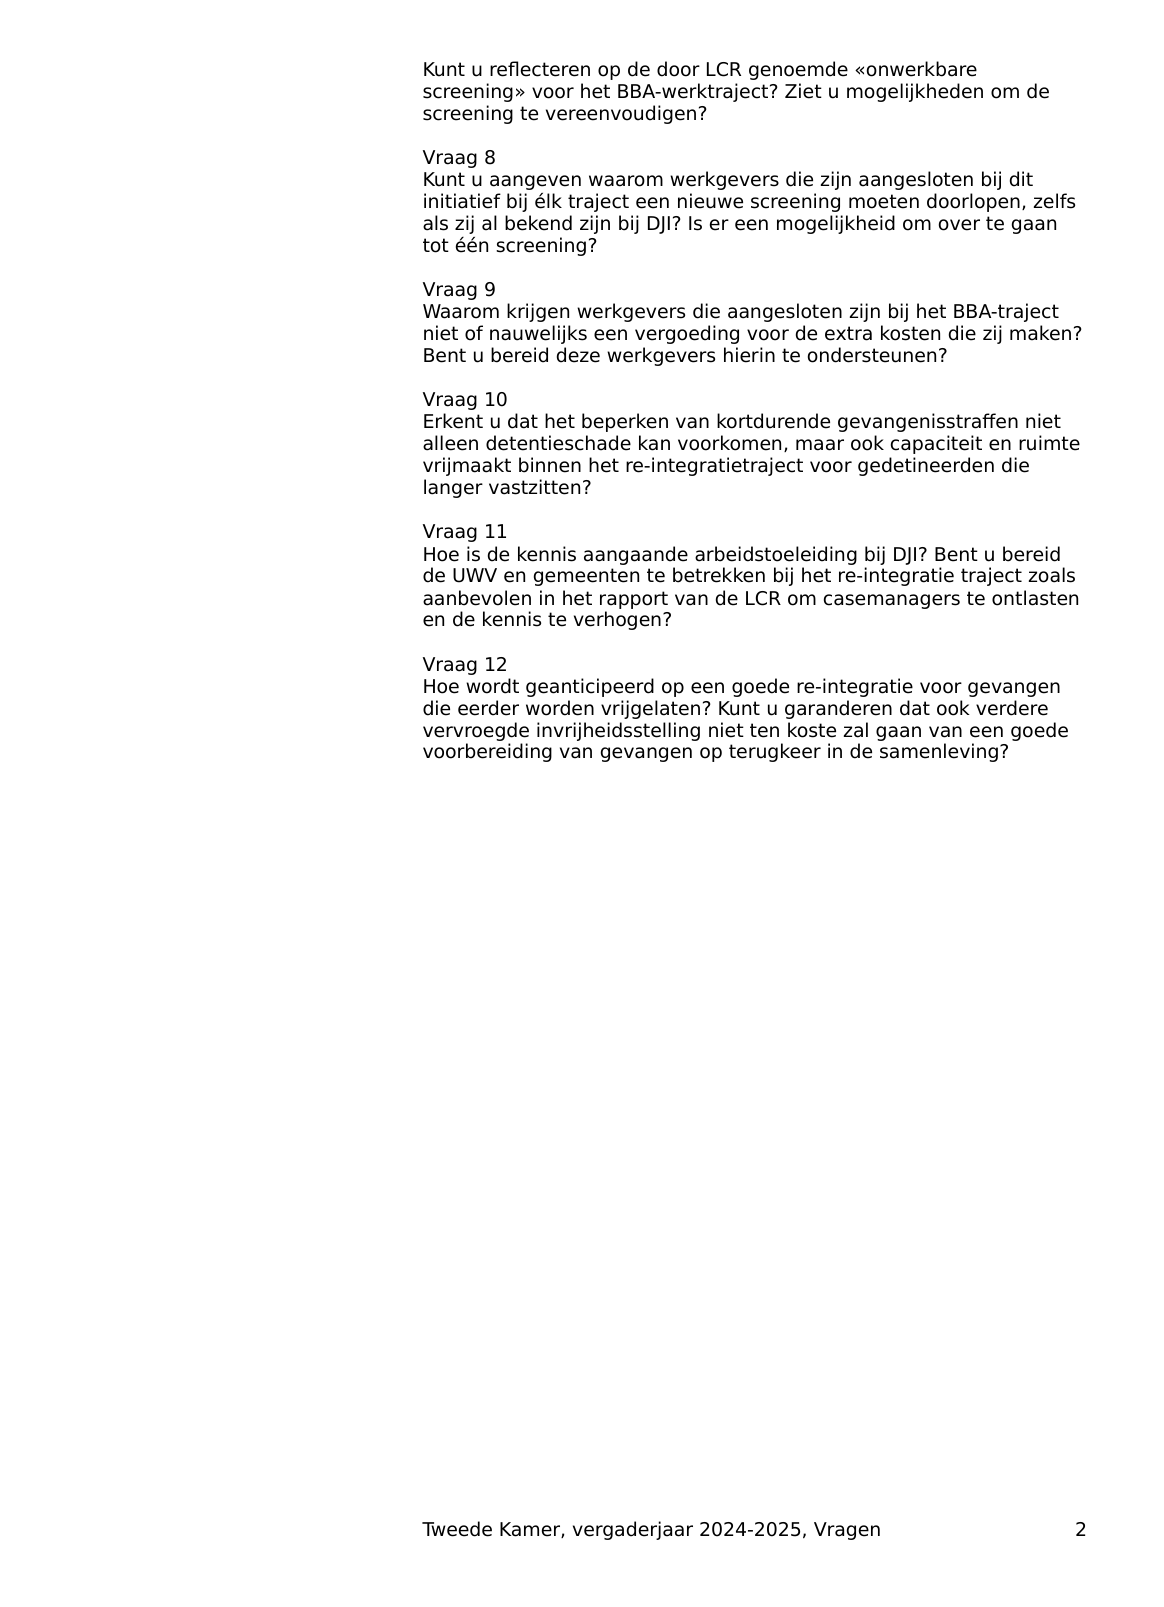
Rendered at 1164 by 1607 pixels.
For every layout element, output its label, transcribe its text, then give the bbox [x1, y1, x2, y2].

text Vraag 8 [422, 147, 1087, 169]
text Hoe wordt geanticipeerd op een goede re-integratie voor gevangen die eerder worden vrijgelaten? Kunt u garanderen dat ook verdere vervroegde invrijheidsstelling niet ten koste zal gaan van een goede voorbereiding van gevangen op terugkeer in de samenleving? [422, 676, 1087, 763]
text Hoe is de kennis aangaande arbeidstoeleiding bij DJI? Bent u bereid de UWV en gemeenten te betrekken bij het re-integratie traject zoals aanbevolen in het rapport van de LCR om casemanagers te ontlasten en de kennis te verhogen? [422, 543, 1087, 631]
text Vraag 9 [422, 279, 1087, 301]
text Vraag 12 [422, 653, 1087, 676]
text Kunt u reflecteren op de door LCR genoemde «onwerkbare screening» voor het BBA-werktraject? Ziet u mogelijkheden om de screening te vereenvoudigen? [422, 59, 1087, 125]
text Vraag 10 [422, 389, 1087, 411]
text Erkent u dat het beperken van kortdurende gevangenisstraffen niet alleen detentieschade kan voorkomen, maar ook capaciteit en ruimte vrijmaakt binnen het re-integratietraject voor gedetineerden die langer vastzitten? [422, 411, 1087, 499]
text Waarom krijgen werkgevers die aangesloten zijn bij het BBA-traject niet of nauwelijks een vergoeding voor de extra kosten die zij maken? Bent u bereid deze werkgevers hierin te ondersteunen? [422, 301, 1087, 367]
text Vraag 11 [422, 521, 1087, 543]
text Kunt u aangeven waarom werkgevers die zijn aangesloten bij dit initiatief bij élk traject een nieuwe screening moeten doorlopen, zelfs als zij al bekend zijn bij DJI? Is er een mogelijkheid om over te gaan tot één screening? [422, 169, 1087, 257]
